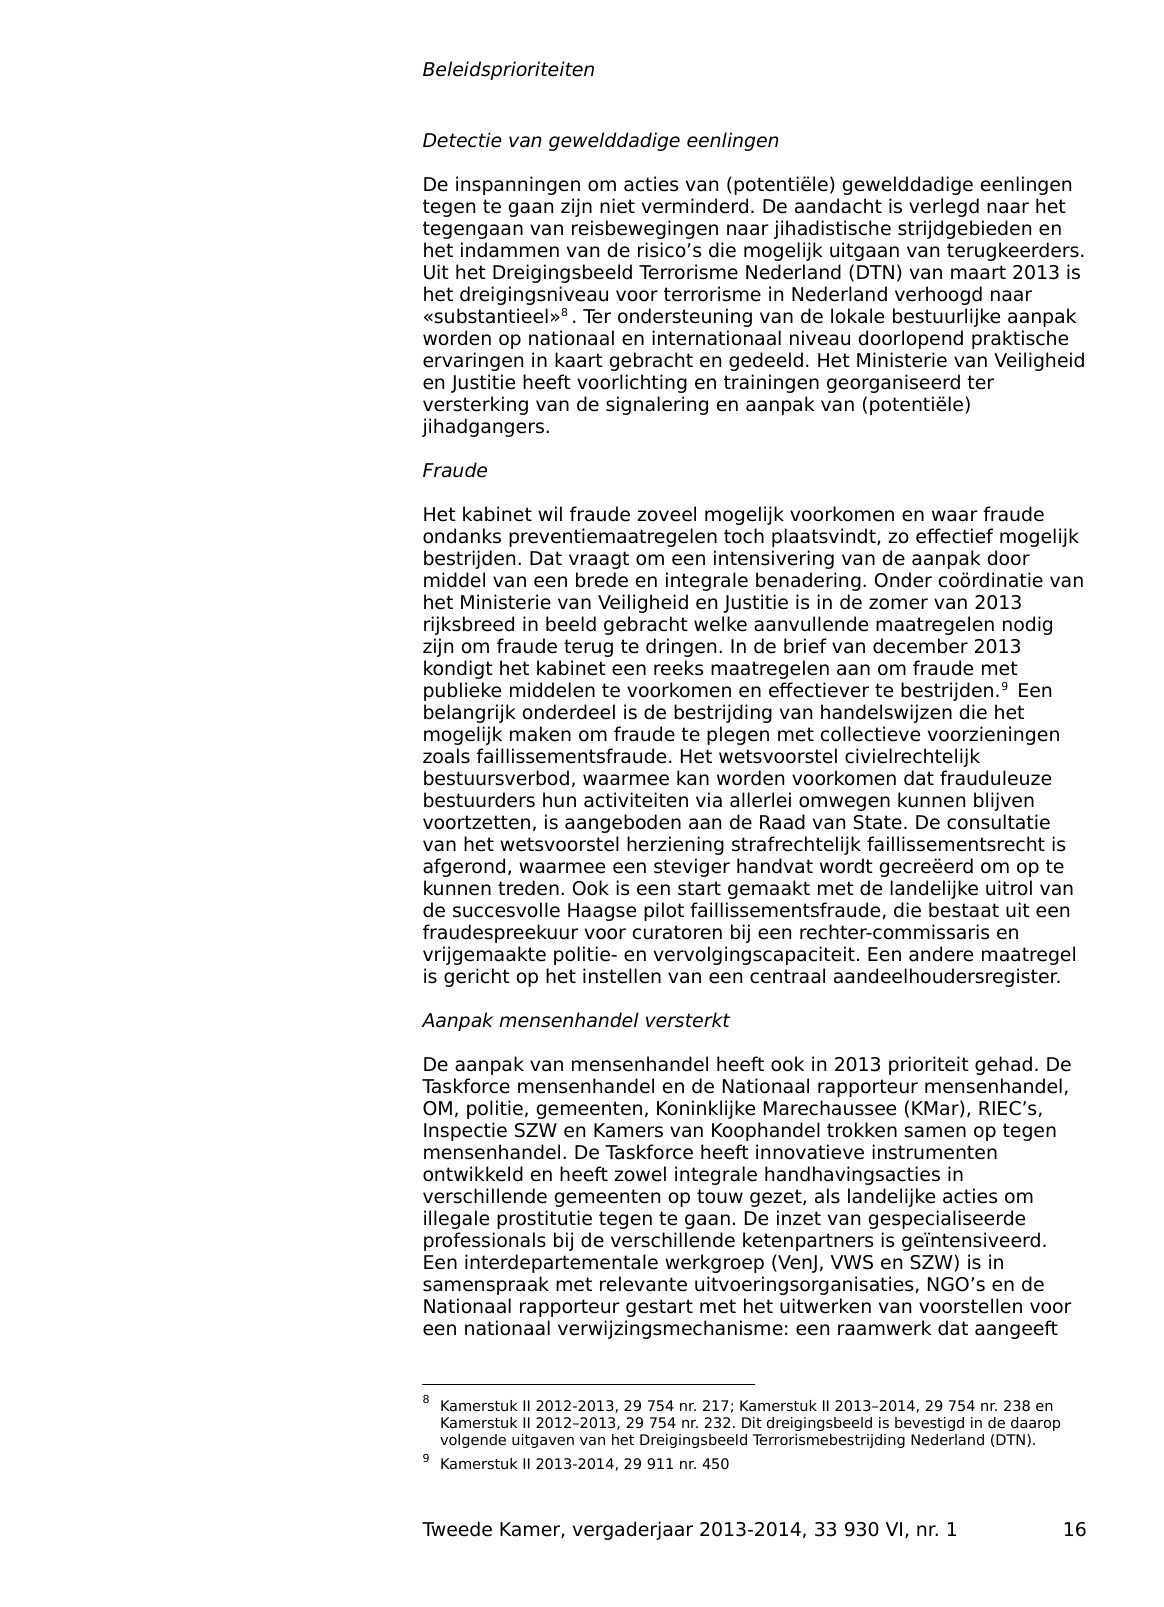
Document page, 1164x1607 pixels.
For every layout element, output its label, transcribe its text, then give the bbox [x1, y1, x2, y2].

text De inspanningen om acties van (potentiële) gewelddadige eenlingen tegen te gaan zijn niet verminderd. De aandacht is verlegd naar het tegengaan van reisbewegingen naar jihadistische strijdgebieden en het indammen van de risico’s die mogelijk uitgaan van terugkeerders. Uit het Dreigingsbeeld Terrorisme Nederland (DTN) van maart 2013 is het dreigingsniveau voor terrorisme in Nederland verhoogd naar «substantieel». Ter ondersteuning van de lokale bestuurlijke aanpak worden op nationaal en internationaal niveau doorlopend praktische ervaringen in kaart gebracht en gedeeld. Het Ministerie van Veiligheid en Justitie heeft voorlichting en trainingen georganiseerd ter versterking van de signalering en aanpak van (potentiële) jihadgangers. [422, 174, 1087, 438]
subtitle Fraude [422, 460, 1087, 482]
text Kamerstuk II 2012-2013, 29 754 nr. 217; Kamerstuk II 2013–2014, 29 754 nr. 238 en Kamerstuk II 2012–2013, 29 754 nr. 232. Dit dreigingsbeeld is bevestigd in de daarop volgende uitgaven van het Dreigingsbeeld Terrorismebestrijding Nederland (DTN). [422, 1393, 1087, 1449]
text Het kabinet wil fraude zoveel mogelijk voorkomen en waar fraude ondanks preventiemaatregelen toch plaatsvindt, zo effectief mogelijk bestrijden. Dat vraagt om een intensivering van de aanpak door middel van een brede en integrale benadering. Onder coördinatie van het Ministerie van Veiligheid en Justitie is in de zomer van 2013 rijksbreed in beeld gebracht welke aanvullende maatregelen nodig zijn om fraude terug te dringen. In de brief van december 2013 kondigt het kabinet een reeks maatregelen aan om fraude met publieke middelen te voorkomen en effectiever te bestrijden. Een belangrijk onderdeel is de bestrijding van handelswijzen die het mogelijk maken om fraude te plegen met collectieve voorzieningen zoals faillissementsfraude. Het wetsvoorstel civielrechtelijk bestuursverbod, waarmee kan worden voorkomen dat frauduleuze bestuurders hun activiteiten via allerlei omwegen kunnen blijven voortzetten, is aangeboden aan de Raad van State. De consultatie van het wetsvoorstel herziening strafrechtelijk faillissementsrecht is afgerond, waarmee een steviger handvat wordt gecreëerd om op te kunnen treden. Ook is een start gemaakt met de landelijke uitrol van de succesvolle Haagse pilot faillissementsfraude, die bestaat uit een fraudespreekuur voor curatoren bij een rechter-commissaris en vrijgemaakte politie- en vervolgingscapaciteit. Een andere maatregel is gericht op het instellen van een centraal aandeelhoudersregister. [422, 504, 1087, 988]
subtitle Aanpak mensenhandel versterkt [422, 1010, 1087, 1032]
text Kamerstuk II 2013-2014, 29 911 nr. 450 [422, 1452, 1087, 1474]
text De aanpak van mensenhandel heeft ook in 2013 prioriteit gehad. De Taskforce mensenhandel en de Nationaal rapporteur mensenhandel, OM, politie, gemeenten, Koninklijke Marechaussee (KMar), RIEC’s, Inspectie SZW en Kamers van Koophandel trokken samen op tegen mensenhandel. De Taskforce heeft innovatieve instrumenten ontwikkeld en heeft zowel integrale handhavingsacties in verschillende gemeenten op touw gezet, als landelijke acties om illegale prostitutie tegen te gaan. De inzet van gespecialiseerde professionals bij de verschillende ketenpartners is geïntensiveerd. Een interdepartementale werkgroep (VenJ, VWS en SZW) is in samenspraak met relevante uitvoeringsorganisaties, NGO’s en de Nationaal rapporteur gestart met het uitwerken van voorstellen voor een nationaal verwijzingsmechanisme: een raamwerk dat aangeeft [422, 1054, 1087, 1340]
subtitle Detectie van gewelddadige eenlingen [422, 130, 1087, 152]
